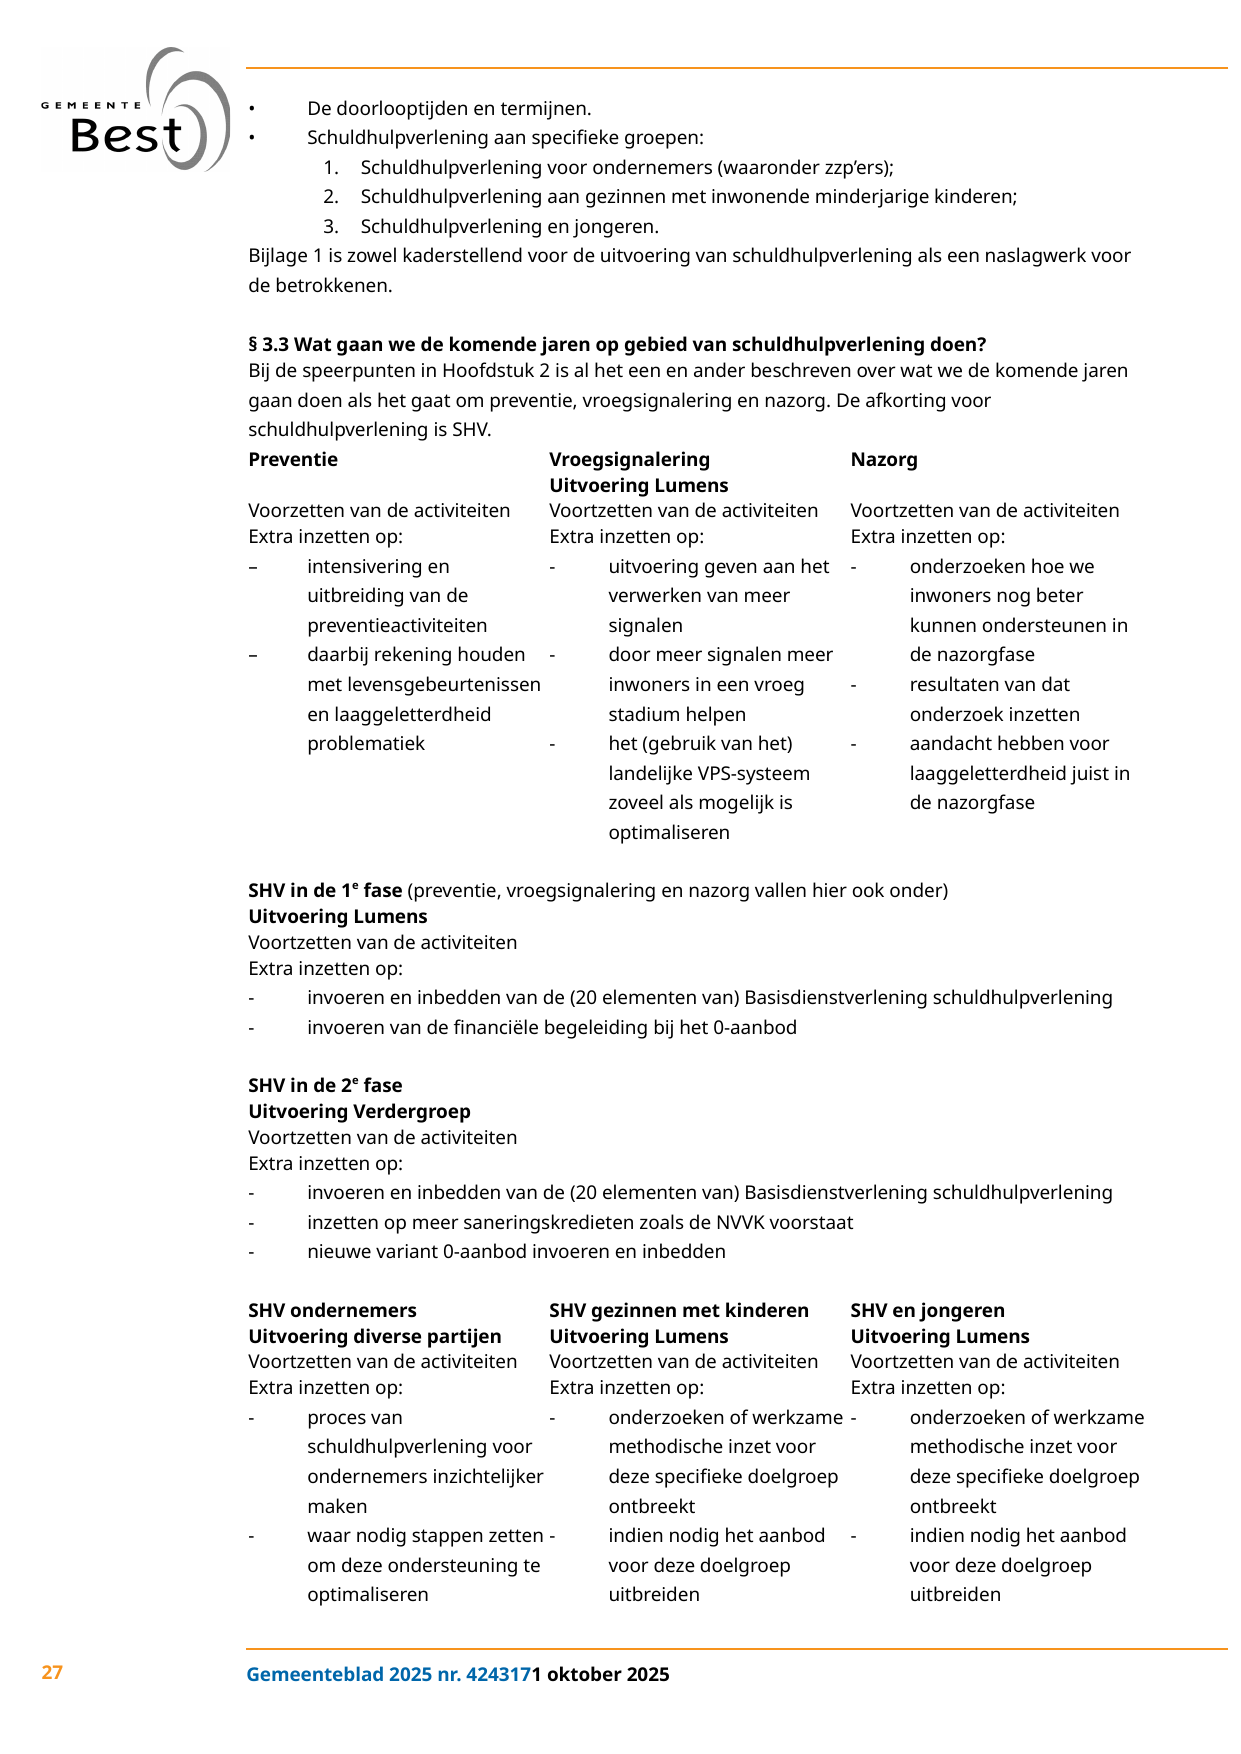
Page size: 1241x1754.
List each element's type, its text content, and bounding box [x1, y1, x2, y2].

list Schuldhulpverlening aan gezinnen met inwonende minderjarige kinderen; [323, 183, 1152, 209]
text Bij de speerpunten in Hoofdstuk 2 is al het een en ander beschreven over wat we de komende jaren gaan doen als het gaat om preventie, vroegsignalering en nazorg. De afkorting voor schuldhulpverlening is SHV. [248, 357, 1152, 442]
table_header SHV gezinnen met kinderen [549, 1297, 850, 1323]
table_cell Voortzetten van de activiteiten [549, 498, 850, 523]
text Bijlage 1 is zowel kaderstellend voor de uitvoering van schuldhulpverlening als een naslagwerk voor de betrokkenen. [248, 243, 1152, 298]
list Schuldhulpverlening voor ondernemers (waaronder zzp’ers); [323, 154, 1152, 180]
table_cell Uitvoering diverse partijen [248, 1323, 549, 1349]
table_cell Voortzetten van de activiteiten [549, 1349, 850, 1374]
table_cell Uitvoering Lumens [549, 1323, 850, 1349]
table_cell Voortzetten van de activiteiten [248, 1349, 549, 1374]
text § 3.3 Wat gaan we de komende jaren op gebied van schuldhulpverlening doen? [248, 331, 1152, 357]
table_cell Voortzetten van de activiteiten [248, 1124, 1152, 1150]
table_cell Extra inzetten op: onderzoeken hoe we inwoners nog beter kunnen ondersteunen in de nazorgfase resultaten van dat onderzoek inzetten aandacht hebben voor laaggeletterdheid juist in de nazorgfase [850, 523, 1152, 845]
table_cell Extra inzetten op: proces van schuldhulpverlening voor ondernemers inzichtelijker maken waar nodig stappen zetten om deze ondersteuning te optimaliseren [248, 1375, 549, 1607]
table_cell Extra inzetten op: uitvoering geven aan het verwerken van meer signalen door meer signalen meer inwoners in een vroeg stadium helpen het (gebruik van het) landelijke VPS-systeem zoveel als mogelijk is optimaliseren [549, 523, 850, 845]
table_cell Voorzetten van de activiteiten [248, 498, 549, 523]
table_cell Extra inzetten op: invoeren en inbedden van de (20 elementen van) Basisdienstverlening schuldhulpverlening inzetten op meer saneringskredieten zoals de NVVK voorstaat nieuwe variant 0-aanbod invoeren en inbedden [248, 1150, 1152, 1264]
table_cell Uitvoering Verdergroep [248, 1099, 1152, 1124]
list De doorlooptijden en termijnen. [248, 95, 1152, 121]
list Schuldhulpverlening en jongeren. [323, 213, 1152, 239]
table_cell Extra inzetten op: intensivering en uitbreiding van de preventieactiviteiten daarbij rekening houden met levensgebeurtenissen en laaggeletterdheid problematiek [248, 523, 549, 845]
table_cell Voortzetten van de activiteiten [248, 929, 1152, 955]
table_cell Extra inzetten op: onderzoeken of werkzame methodische inzet voor deze specifieke doelgroep ontbreekt indien nodig het aanbod voor deze doelgroep uitbreiden [549, 1375, 850, 1607]
table_cell [248, 472, 549, 497]
table_cell Voortzetten van de activiteiten [850, 1349, 1152, 1374]
table_cell Uitvoering Lumens [248, 904, 1152, 929]
table_cell Uitvoering Lumens [850, 1323, 1152, 1349]
table_header SHV in de 2e fase [248, 1073, 1152, 1098]
table_header Preventie [248, 446, 549, 472]
table_cell Extra inzetten op: invoeren en inbedden van de (20 elementen van) Basisdienstverlening schuldhulpverlening invoeren van de financiële begeleiding bij het 0-aanbod [248, 955, 1152, 1040]
table_cell Voortzetten van de activiteiten [850, 498, 1152, 523]
table_header SHV en jongeren [850, 1297, 1152, 1323]
list Schuldhulpverlening aan specifieke groepen: [248, 124, 1152, 150]
table_cell [850, 472, 1152, 497]
table_header Vroegsignalering [549, 446, 850, 472]
table_header SHV ondernemers [248, 1297, 549, 1323]
picture [41, 47, 231, 172]
table_header SHV in de 1e fase (preventie, vroegsignalering en nazorg vallen hier ook onder) [248, 878, 1152, 903]
table_header Nazorg [850, 446, 1152, 472]
table_cell Extra inzetten op: onderzoeken of werkzame methodische inzet voor deze specifieke doelgroep ontbreekt indien nodig het aanbod voor deze doelgroep uitbreiden [850, 1375, 1152, 1607]
table_cell Uitvoering Lumens [549, 472, 850, 497]
